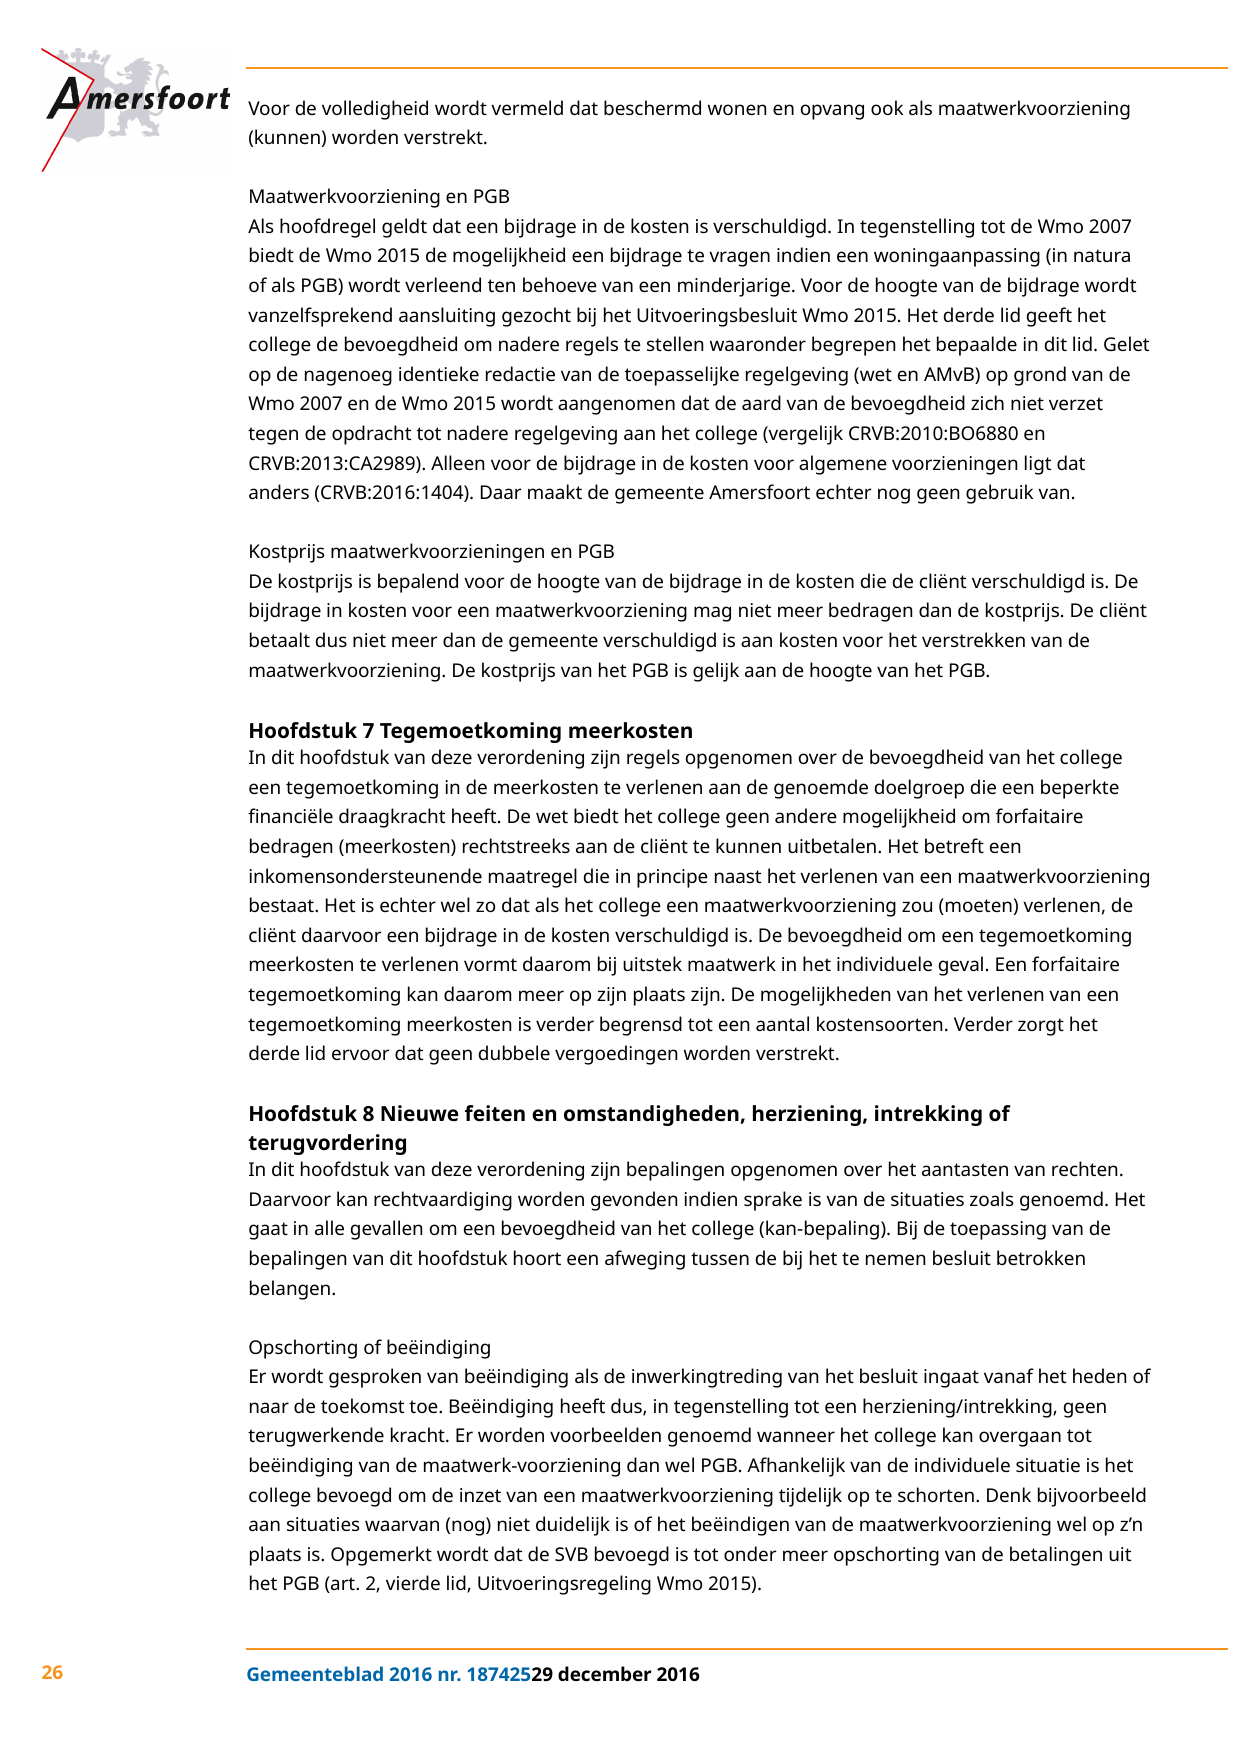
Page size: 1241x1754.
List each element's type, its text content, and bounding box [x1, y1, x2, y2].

picture [41, 47, 231, 172]
text Voor de volledigheid wordt vermeld dat beschermd wonen en opvang ook als maatwerkvoorziening (kunnen) worden verstrekt. [248, 95, 1152, 150]
text Als hoofdregel geldt dat een bijdrage in de kosten is verschuldigd. In tegenstelling tot de Wmo 2007 biedt de Wmo 2015 de mogelijkheid een bijdrage te vragen indien een woningaanpassing (in natura of als PGB) wordt verleend ten behoeve van een minderjarige. Voor de hoogte van de bijdrage wordt vanzelfsprekend aansluiting gezocht bij het Uitvoeringsbesluit Wmo 2015. Het derde lid geeft het college de bevoegdheid om nadere regels te stellen waaronder begrepen het bepaalde in dit lid. Gelet op de nagenoeg identieke redactie van de toepasselijke regelgeving (wet en AMvB) op grond van de Wmo 2007 en de Wmo 2015 wordt aangenomen dat de aard van de bevoegdheid zich niet verzet tegen de opdracht tot nadere regelgeving aan het college (vergelijk CRVB:2010:BO6880 en CRVB:2013:CA2989). Alleen voor de bijdrage in de kosten voor algemene voorzieningen ligt dat anders (CRVB:2016:1404). Daar maakt de gemeente Amersfoort echter nog geen gebruik van. [248, 213, 1152, 505]
text Maatwerkvoorziening en PGB [248, 183, 1152, 209]
text Er wordt gesproken van beëindiging als de inwerkingtreding van het besluit ingaat vanaf het heden of naar de toekomst toe. Beëindiging heeft dus, in tegenstelling tot een herziening/intrekking, geen terugwerkende kracht. Er worden voorbeelden genoemd wanneer het college kan overgaan tot beëindiging van de maatwerk-voorziening dan wel PGB. Afhankelijk van de individuele situatie is het college bevoegd om de inzet van een maatwerkvoorziening tijdelijk op te schorten. Denk bijvoorbeeld aan situaties waarvan (nog) niet duidelijk is of het beëindigen van de maatwerkvoorziening wel op z’n plaats is. Opgemerkt wordt dat de SVB bevoegd is tot onder meer opschorting van de betalingen uit het PGB (art. 2, vierde lid, Uitvoeringsregeling Wmo 2015). [248, 1363, 1152, 1596]
text In dit hoofdstuk van deze verordening zijn bepalingen opgenomen over het aantasten van rechten. Daarvoor kan rechtvaardiging worden gevonden indien sprake is van de situaties zoals genoemd. Het gaat in alle gevallen om een bevoegdheid van het college (kan-bepaling). Bij de toepassing van de bepalingen van dit hoofdstuk hoort een afweging tussen de bij het te nemen besluit betrokken belangen. [248, 1156, 1152, 1300]
text Hoofdstuk 8 Nieuwe feiten en omstandigheden, herziening, intrekking of terugvordering [248, 1099, 1152, 1156]
text In dit hoofdstuk van deze verordening zijn regels opgenomen over de bevoegdheid van het college een tegemoetkoming in de meerkosten te verlenen aan de genoemde doelgroep die een beperkte financiële draagkracht heeft. De wet biedt het college geen andere mogelijkheid om forfaitaire bedragen (meerkosten) rechtstreeks aan de cliënt te kunnen uitbetalen. Het betreft een inkomensondersteunende maatregel die in principe naast het verlenen van een maatwerkvoorziening bestaat. Het is echter wel zo dat als het college een maatwerkvoorziening zou (moeten) verlenen, de cliënt daarvoor een bijdrage in de kosten verschuldigd is. De bevoegdheid om een tegemoetkoming meerkosten te verlenen vormt daarom bij uitstek maatwerk in het individuele geval. Een forfaitaire tegemoetkoming kan daarom meer op zijn plaats zijn. De mogelijkheden van het verlenen van een tegemoetkoming meerkosten is verder begrensd tot een aantal kostensoorten. Verder zorgt het derde lid ervoor dat geen dubbele vergoedingen worden verstrekt. [248, 744, 1152, 1066]
text Opschorting of beëindiging [248, 1334, 1152, 1359]
text Kostprijs maatwerkvoorzieningen en PGB [248, 538, 1152, 564]
text Hoofdstuk 7 Tegemoetkoming meerkosten [248, 716, 1152, 744]
text De kostprijs is bepalend voor de hoogte van de bijdrage in de kosten die de cliënt verschuldigd is. De bijdrage in kosten voor een maatwerkvoorziening mag niet meer bedragen dan de kostprijs. De cliënt betaalt dus niet meer dan de gemeente verschuldigd is aan kosten voor het verstrekken van de maatwerkvoorziening. De kostprijs van het PGB is gelijk aan de hoogte van het PGB. [248, 568, 1152, 683]
